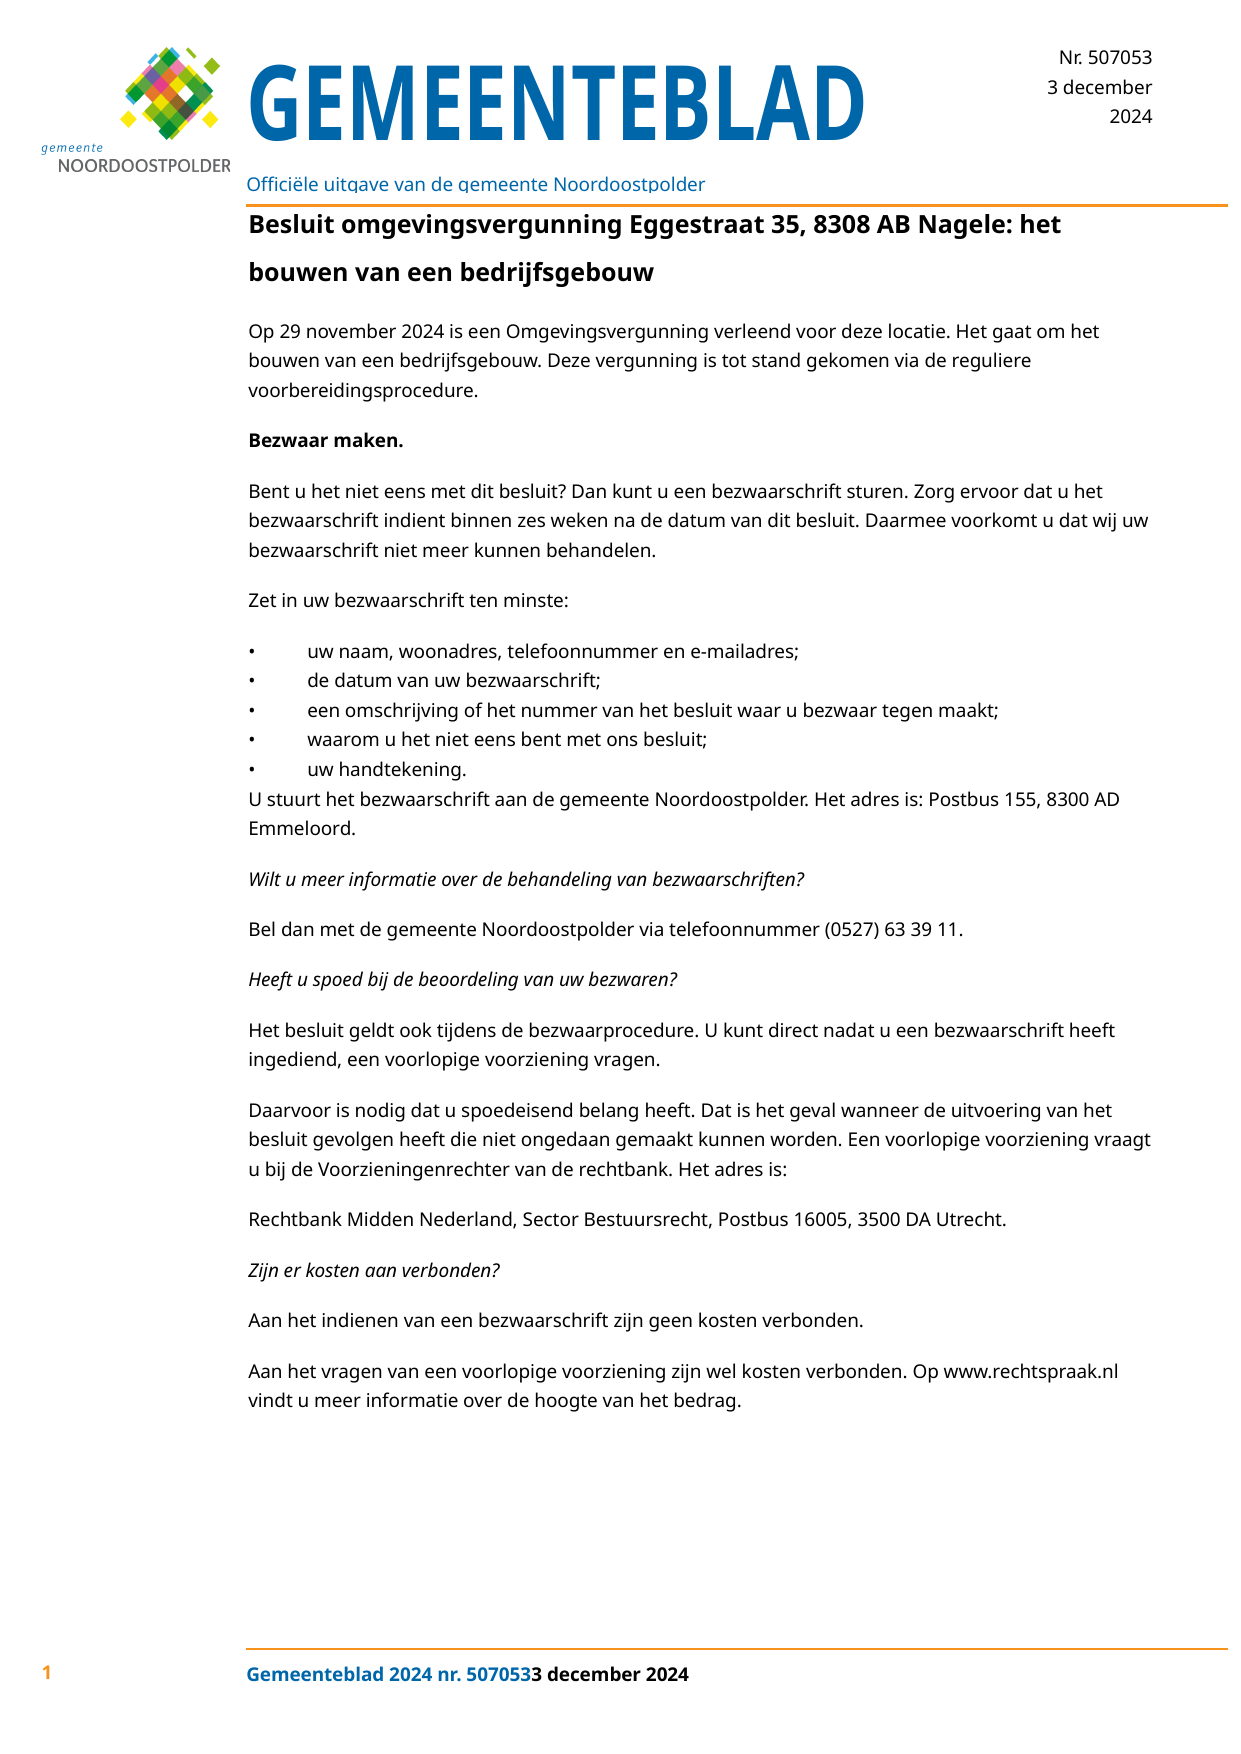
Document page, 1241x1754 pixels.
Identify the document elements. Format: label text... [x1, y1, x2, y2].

text Bezwaar maken. [248, 427, 1152, 453]
list de datum van uw bezwaarschrift; [248, 667, 1152, 693]
list uw handtekening. [248, 756, 1152, 782]
text Rechtbank Midden Nederland, Sector Bestuursrecht, Postbus 16005, 3500 DA Utrecht. [248, 1207, 1152, 1232]
list uw naam, woonadres, telefoonnummer en e-mailadres; [248, 638, 1152, 664]
text Bel dan met de gemeente Noordoostpolder via telefoonnummer (0527) 63 39 11. [248, 916, 1152, 942]
picture [41, 47, 231, 172]
text Zijn er kosten aan verbonden? [248, 1257, 1152, 1283]
text Op 29 november 2024 is een Omgevingsvergunning verleend voor deze locatie. Het gaat om het bouwen van een bedrijfsgebouw. Deze vergunning is tot stand gekomen via de reguliere voorbereidingsprocedure. [248, 318, 1152, 403]
text Heeft u spoed bij de beoordeling van uw bezwaren? [248, 967, 1152, 992]
list een omschrijving of het nummer van het besluit waar u bezwaar tegen maakt; [248, 697, 1152, 723]
text Wilt u meer informatie over de behandeling van bezwaarschriften? [248, 866, 1152, 892]
text Zet in uw bezwaarschrift ten minste: [248, 587, 1152, 613]
text Aan het vragen van een voorlopige voorziening zijn wel kosten verbonden. Op www.rechtspraak.nl vindt u meer informatie over de hoogte van het bedrag. [248, 1358, 1152, 1413]
text Het besluit geldt ook tijdens de bezwaarprocedure. U kunt direct nadat u een bezwaarschrift heeft ingediend, een voorlopige voorziening vragen. [248, 1017, 1152, 1072]
text Besluit omgevingsvergunning Eggestraat 35, 8308 AB Nagele: het bouwen van een bedrijfsgebouw [248, 207, 1152, 288]
text U stuurt het bezwaarschrift aan de gemeente Noordoostpolder. Het adres is: Postbus 155, 8300 AD Emmeloord. [248, 786, 1152, 841]
text Bent u het niet eens met dit besluit? Dan kunt u een bezwaarschrift sturen. Zorg ervoor dat u het bezwaarschrift indient binnen zes weken na de datum van dit besluit. Daarmee voorkomt u dat wij uw bezwaarschrift niet meer kunnen behandelen. [248, 478, 1152, 563]
text Aan het indienen van een bezwaarschrift zijn geen kosten verbonden. [248, 1307, 1152, 1333]
text Daarvoor is nodig dat u spoedeisend belang heeft. Dat is het geval wanneer de uitvoering van het besluit gevolgen heeft die niet ongedaan gemaakt kunnen worden. Een voorlopige voorziening vraagt u bij de Voorzieningenrechter van de rechtbank. Het adres is: [248, 1097, 1152, 1182]
list waarom u het niet eens bent met ons besluit; [248, 727, 1152, 752]
